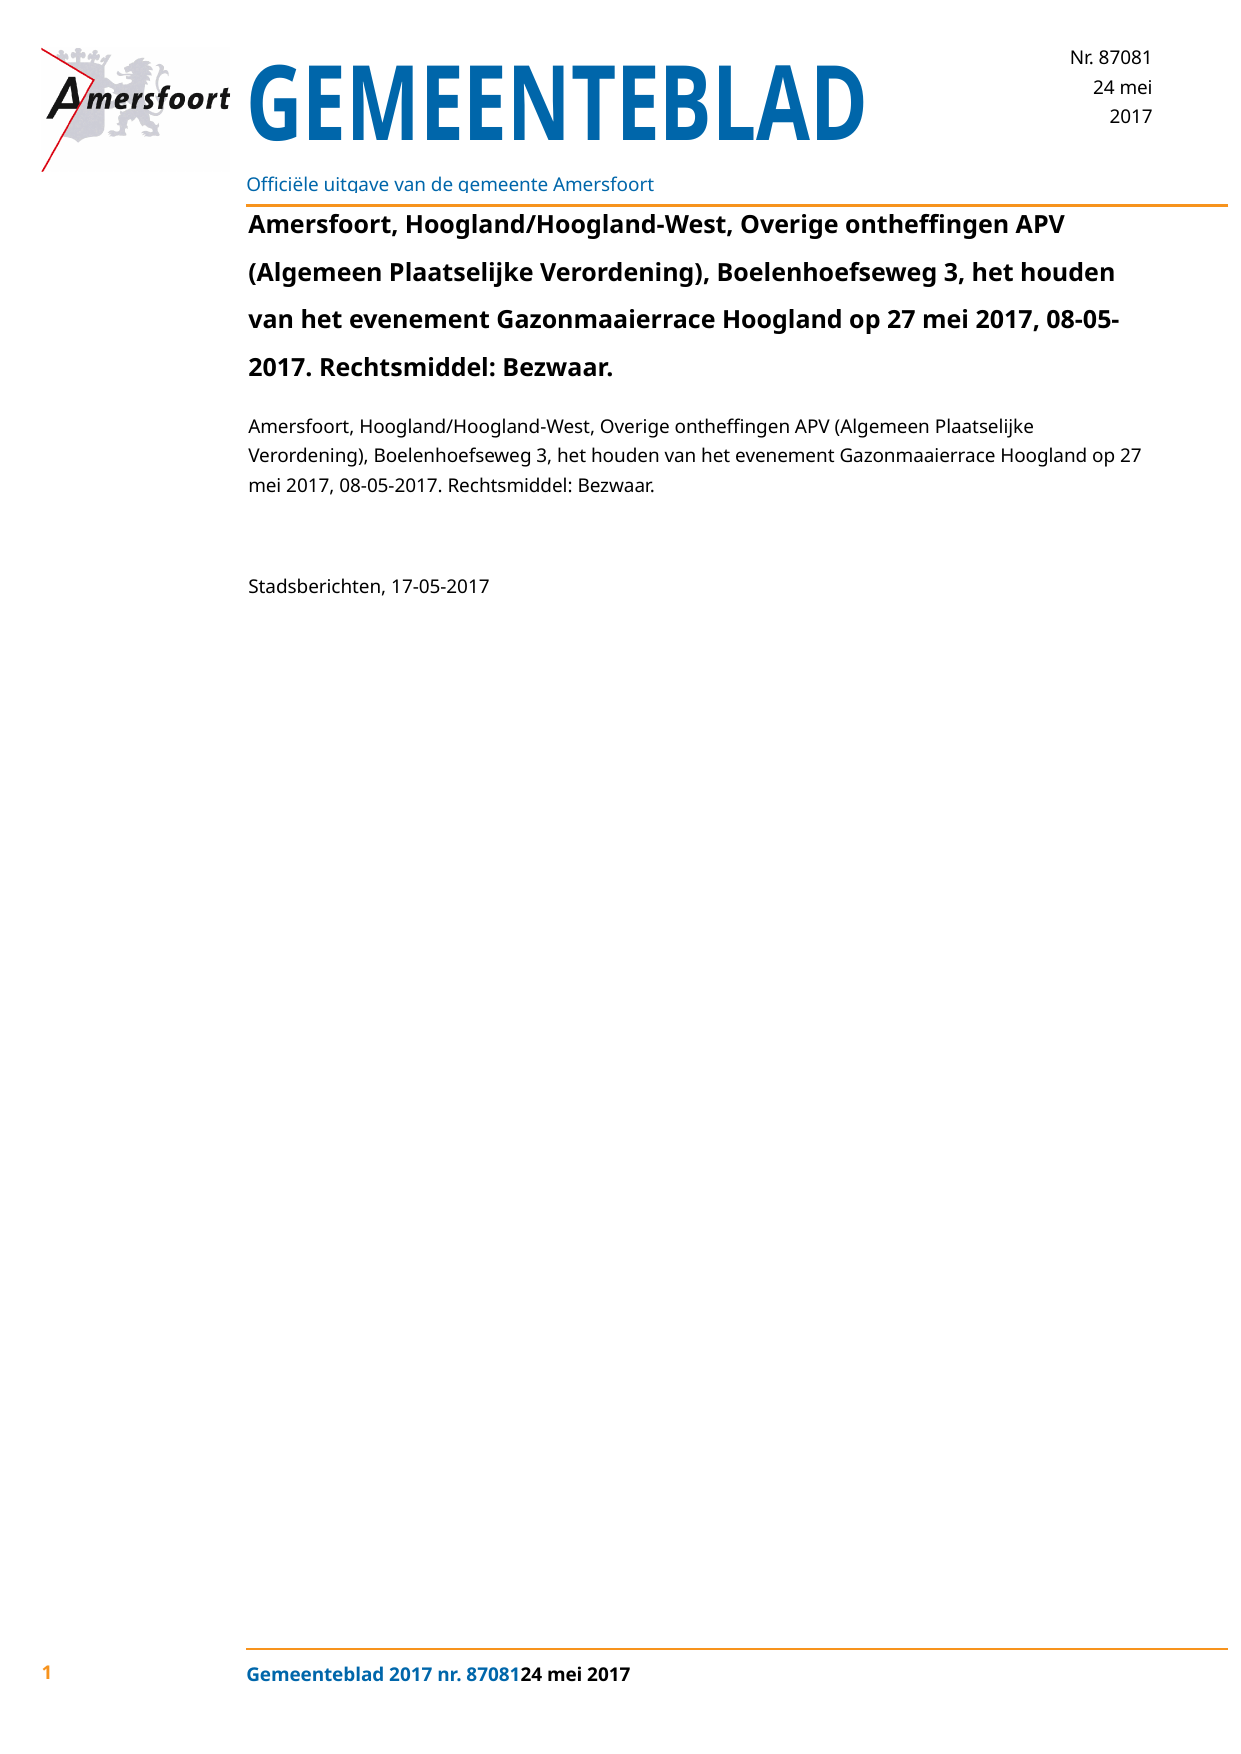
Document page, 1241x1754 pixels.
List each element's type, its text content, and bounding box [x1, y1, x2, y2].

text Amersfoort, Hoogland/Hoogland-West, Overige ontheffingen APV (Algemeen Plaatselijke Verordening), Boelenhoefseweg 3, het houden van het evenement Gazonmaaierrace Hoogland op 27 mei 2017, 08-05-2017. Rechtsmiddel: Bezwaar. [248, 413, 1152, 498]
picture [41, 47, 231, 172]
text Stadsberichten, 17-05-2017 [248, 573, 1152, 599]
text Amersfoort, Hoogland/Hoogland-West, Overige ontheffingen APV (Algemeen Plaatselijke Verordening), Boelenhoefseweg 3, het houden van het evenement Gazonmaaierrace Hoogland op 27 mei 2017, 08-05-2017. Rechtsmiddel: Bezwaar. [248, 207, 1152, 384]
